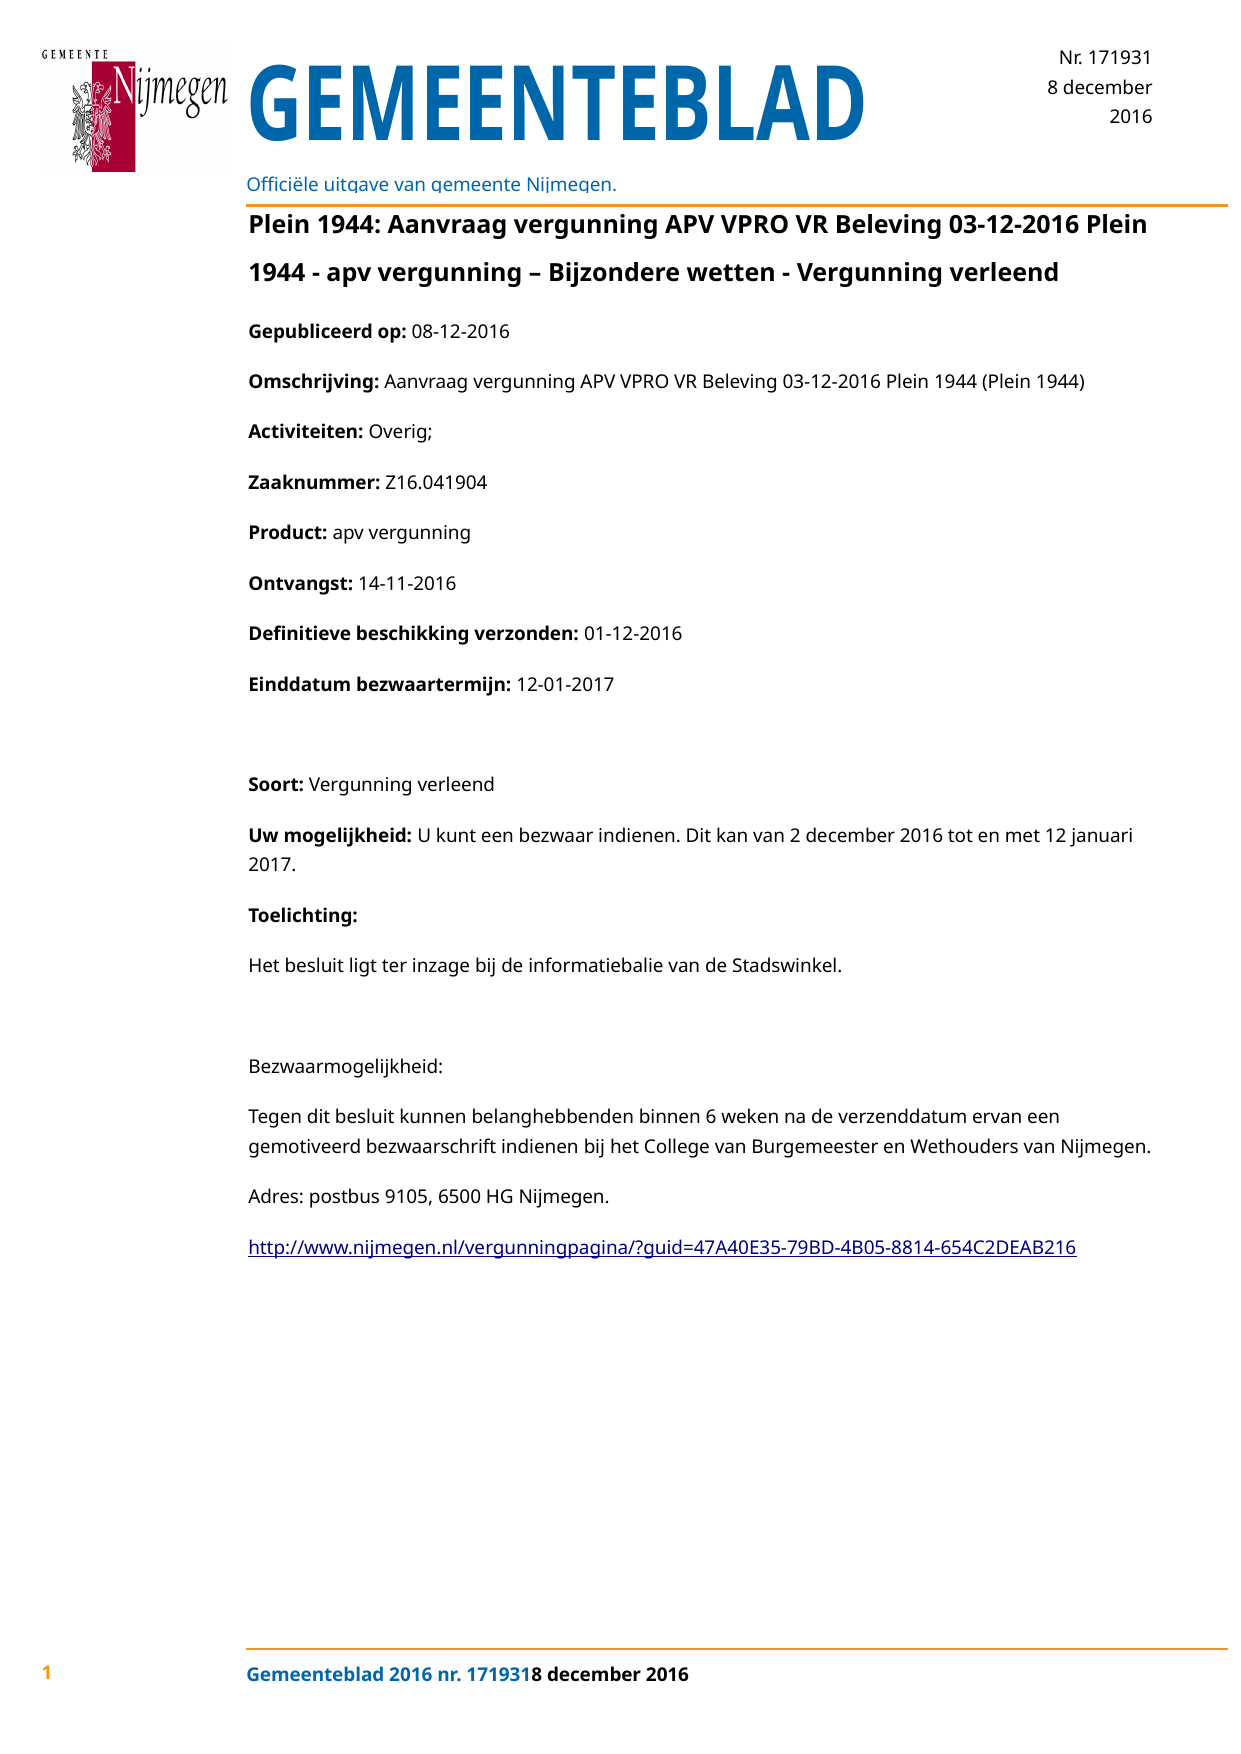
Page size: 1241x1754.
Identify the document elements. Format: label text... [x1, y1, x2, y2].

text Plein 1944: Aanvraag vergunning APV VPRO VR Beleving 03-12-2016 Plein 1944 - apv vergunning – Bijzondere wetten - Vergunning verleend [248, 207, 1152, 288]
text Adres: postbus 9105, 6500 HG Nijmegen. [248, 1184, 1152, 1209]
text Product: apv vergunning [248, 519, 1152, 545]
text Soort: Vergunning verleend [248, 772, 1152, 797]
text Activiteiten: Overig; [248, 419, 1152, 444]
picture [41, 47, 231, 172]
text Omschrijving: Aanvraag vergunning APV VPRO VR Beleving 03-12-2016 Plein 1944 (Plein 1944) [248, 368, 1152, 394]
text Toelichting: [248, 902, 1152, 928]
text http://www.nijmegen.nl/vergunningpagina/?guid=47A40E35-79BD-4B05-8814-654C2DEAB216 [248, 1234, 1152, 1260]
text Het besluit ligt ter inzage bij de informatiebalie van de Stadswinkel. [248, 952, 1152, 978]
text Definitieve beschikking verzonden: 01-12-2016 [248, 620, 1152, 646]
text Zaaknummer: Z16.041904 [248, 469, 1152, 495]
text Gepubliceerd op: 08-12-2016 [248, 318, 1152, 344]
text Uw mogelijkheid: U kunt een bezwaar indienen. Dit kan van 2 december 2016 tot en met 12 januari 2017. [248, 822, 1152, 877]
text Bezwaarmogelijkheid: [248, 1053, 1152, 1079]
text Einddatum bezwaartermijn: 12-01-2017 [248, 671, 1152, 697]
text Ontvangst: 14-11-2016 [248, 570, 1152, 596]
text Tegen dit besluit kunnen belanghebbenden binnen 6 weken na de verzenddatum ervan een gemotiveerd bezwaarschrift indienen bij het College van Burgemeester en Wethouders van Nijmegen. [248, 1104, 1152, 1159]
